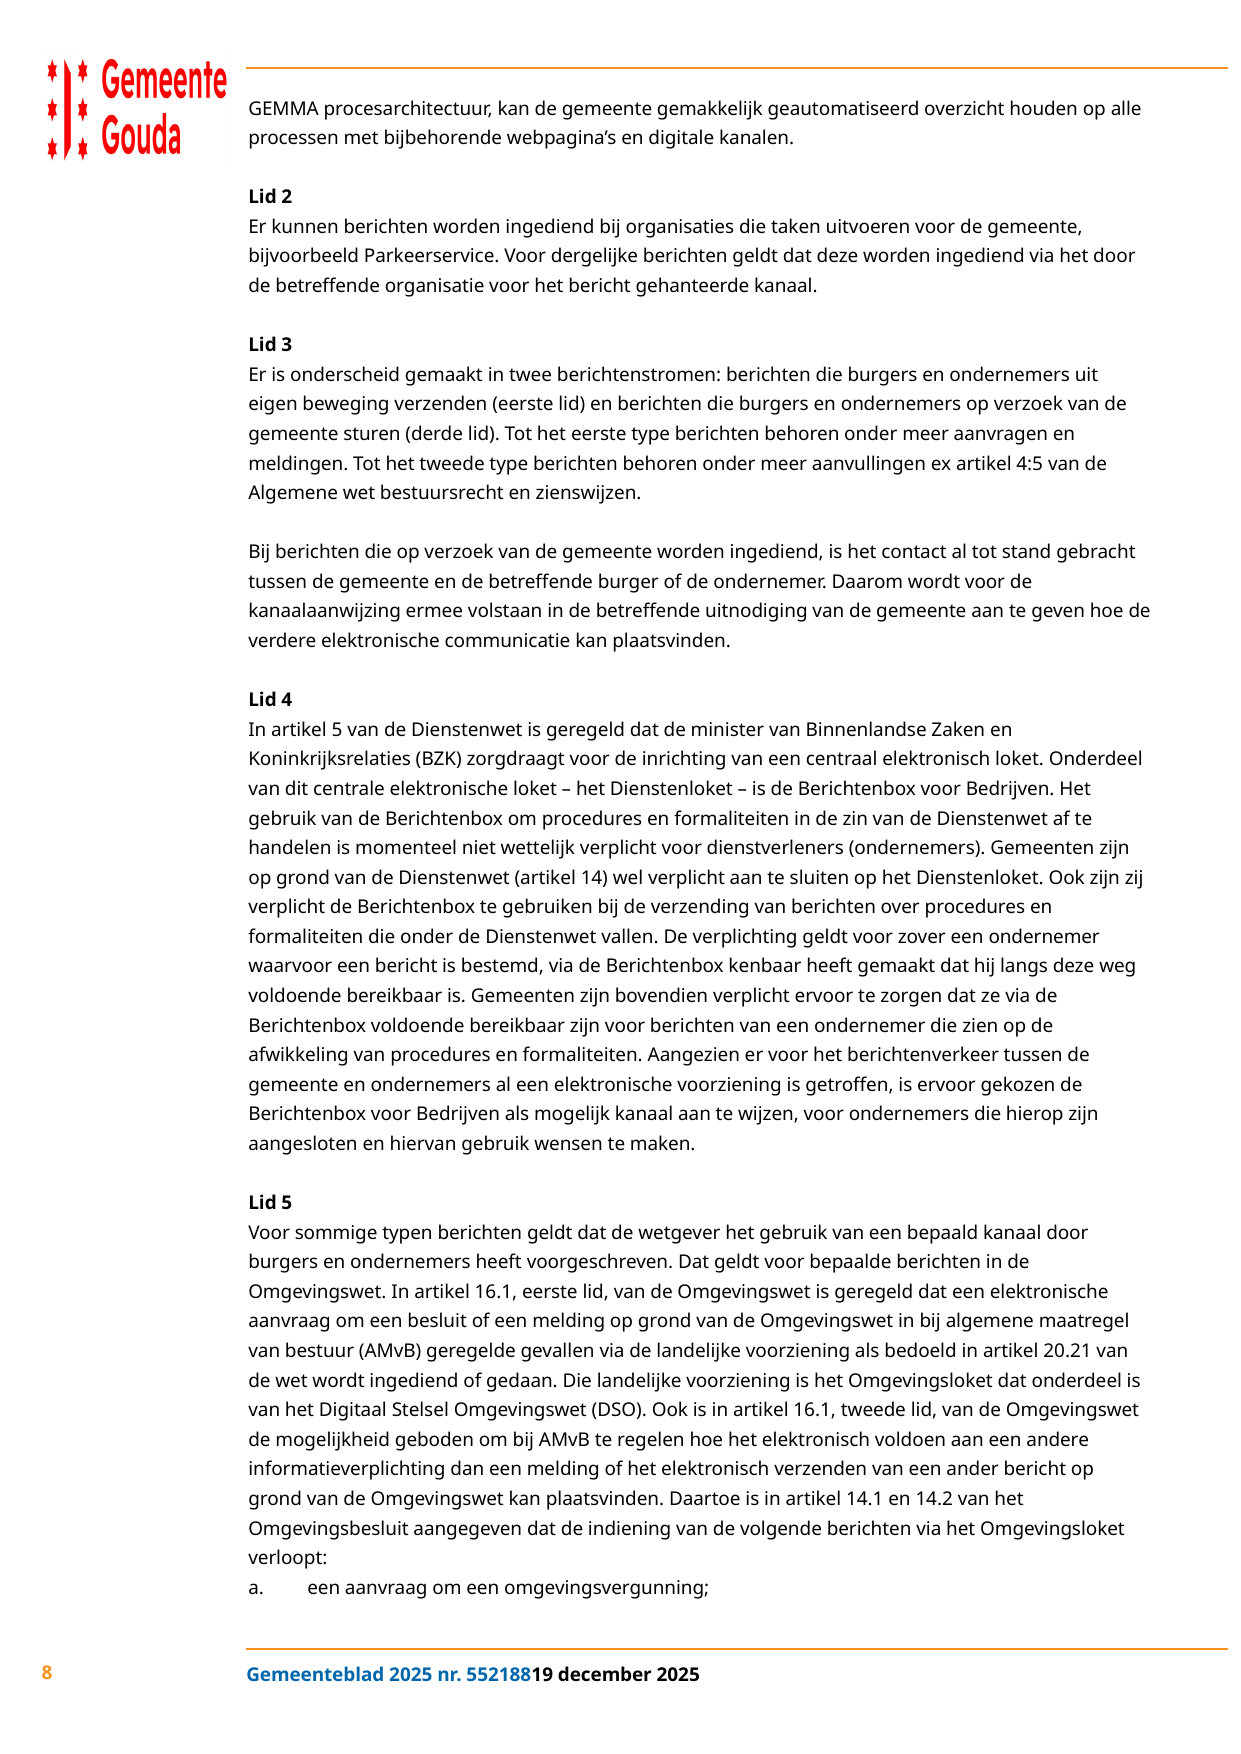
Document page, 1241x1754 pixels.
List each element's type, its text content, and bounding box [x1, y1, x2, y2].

text In artikel 5 van de Dienstenwet is geregeld dat de minister van Binnenlandse Zaken en Koninkrijksrelaties (BZK) zorgdraagt voor de inrichting van een centraal elektronisch loket. Onderdeel van dit centrale elektronische loket – het Dienstenloket – is de Berichtenbox voor Bedrijven. Het gebruik van de Berichtenbox om procedures en formaliteiten in de zin van de Dienstenwet af te handelen is momenteel niet wettelijk verplicht voor dienstverleners (ondernemers). Gemeenten zijn op grond van de Dienstenwet (artikel 14) wel verplicht aan te sluiten op het Dienstenloket. Ook zijn zij verplicht de Berichtenbox te gebruiken bij de verzending van berichten over procedures en formaliteiten die onder de Dienstenwet vallen. De verplichting geldt voor zover een ondernemer waarvoor een bericht is bestemd, via de Berichtenbox kenbaar heeft gemaakt dat hij langs deze weg voldoende bereikbaar is. Gemeenten zijn bovendien verplicht ervoor te zorgen dat ze via de Berichtenbox voldoende bereikbaar zijn voor berichten van een ondernemer die zien op de afwikkeling van procedures en formaliteiten. Aangezien er voor het berichtenverkeer tussen de gemeente en ondernemers al een elektronische voorziening is getroffen, is ervoor gekozen de Berichtenbox voor Bedrijven als mogelijk kanaal aan te wijzen, voor ondernemers die hierop zijn aangesloten en hiervan gebruik wensen te maken. [248, 716, 1152, 1156]
text Er is onderscheid gemaakt in twee berichtenstromen: berichten die burgers en ondernemers uit eigen beweging verzenden (eerste lid) en berichten die burgers en ondernemers op verzoek van de gemeente sturen (derde lid). Tot het eerste type berichten behoren onder meer aanvragen en meldingen. Tot het tweede type berichten behoren onder meer aanvullingen ex artikel 4:5 van de Algemene wet bestuursrecht en zienswijzen. [248, 361, 1152, 505]
picture [41, 47, 231, 172]
text Lid 3 [248, 331, 1152, 357]
text Voor sommige typen berichten geldt dat de wetgever het gebruik van een bepaald kanaal door burgers en ondernemers heeft voorgeschreven. Dat geldt voor bepaalde berichten in de Omgevingswet. In artikel 16.1, eerste lid, van de Omgevingswet is geregeld dat een elektronische aanvraag om een besluit of een melding op grond van de Omgevingswet in bij algemene maatregel van bestuur (AMvB) geregelde gevallen via de landelijke voorziening als bedoeld in artikel 20.21 van de wet wordt ingediend of gedaan. Die landelijke voorziening is het Omgevingsloket dat onderdeel is van het Digitaal Stelsel Omgevingswet (DSO). Ook is in artikel 16.1, tweede lid, van de Omgevingswet de mogelijkheid geboden om bij AMvB te regelen hoe het elektronisch voldoen aan een andere informatieverplichting dan een melding of het elektronisch verzenden van een ander bericht op grond van de Omgevingswet kan plaatsvinden. Daartoe is in artikel 14.1 en 14.2 van het Omgevingsbesluit aangegeven dat de indiening van de volgende berichten via het Omgevingsloket verloopt: [248, 1219, 1152, 1570]
list een aanvraag om een omgevingsvergunning; [248, 1574, 1152, 1600]
text Lid 5 [248, 1189, 1152, 1215]
text Lid 4 [248, 686, 1152, 712]
text Er kunnen berichten worden ingediend bij organisaties die taken uitvoeren voor de gemeente, bijvoorbeeld Parkeerservice. Voor dergelijke berichten geldt dat deze worden ingediend via het door de betreffende organisatie voor het bericht gehanteerde kanaal. [248, 213, 1152, 298]
text Bij berichten die op verzoek van de gemeente worden ingediend, is het contact al tot stand gebracht tussen de gemeente en de betreffende burger of de ondernemer. Daarom wordt voor de kanaalaanwijzing ermee volstaan in de betreffende uitnodiging van de gemeente aan te geven hoe de verdere elektronische communicatie kan plaatsvinden. [248, 538, 1152, 653]
text Lid 2 [248, 183, 1152, 209]
text GEMMA procesarchitectuur, kan de gemeente gemakkelijk geautomatiseerd overzicht houden op alle processen met bijbehorende webpagina’s en digitale kanalen. [248, 95, 1152, 150]
